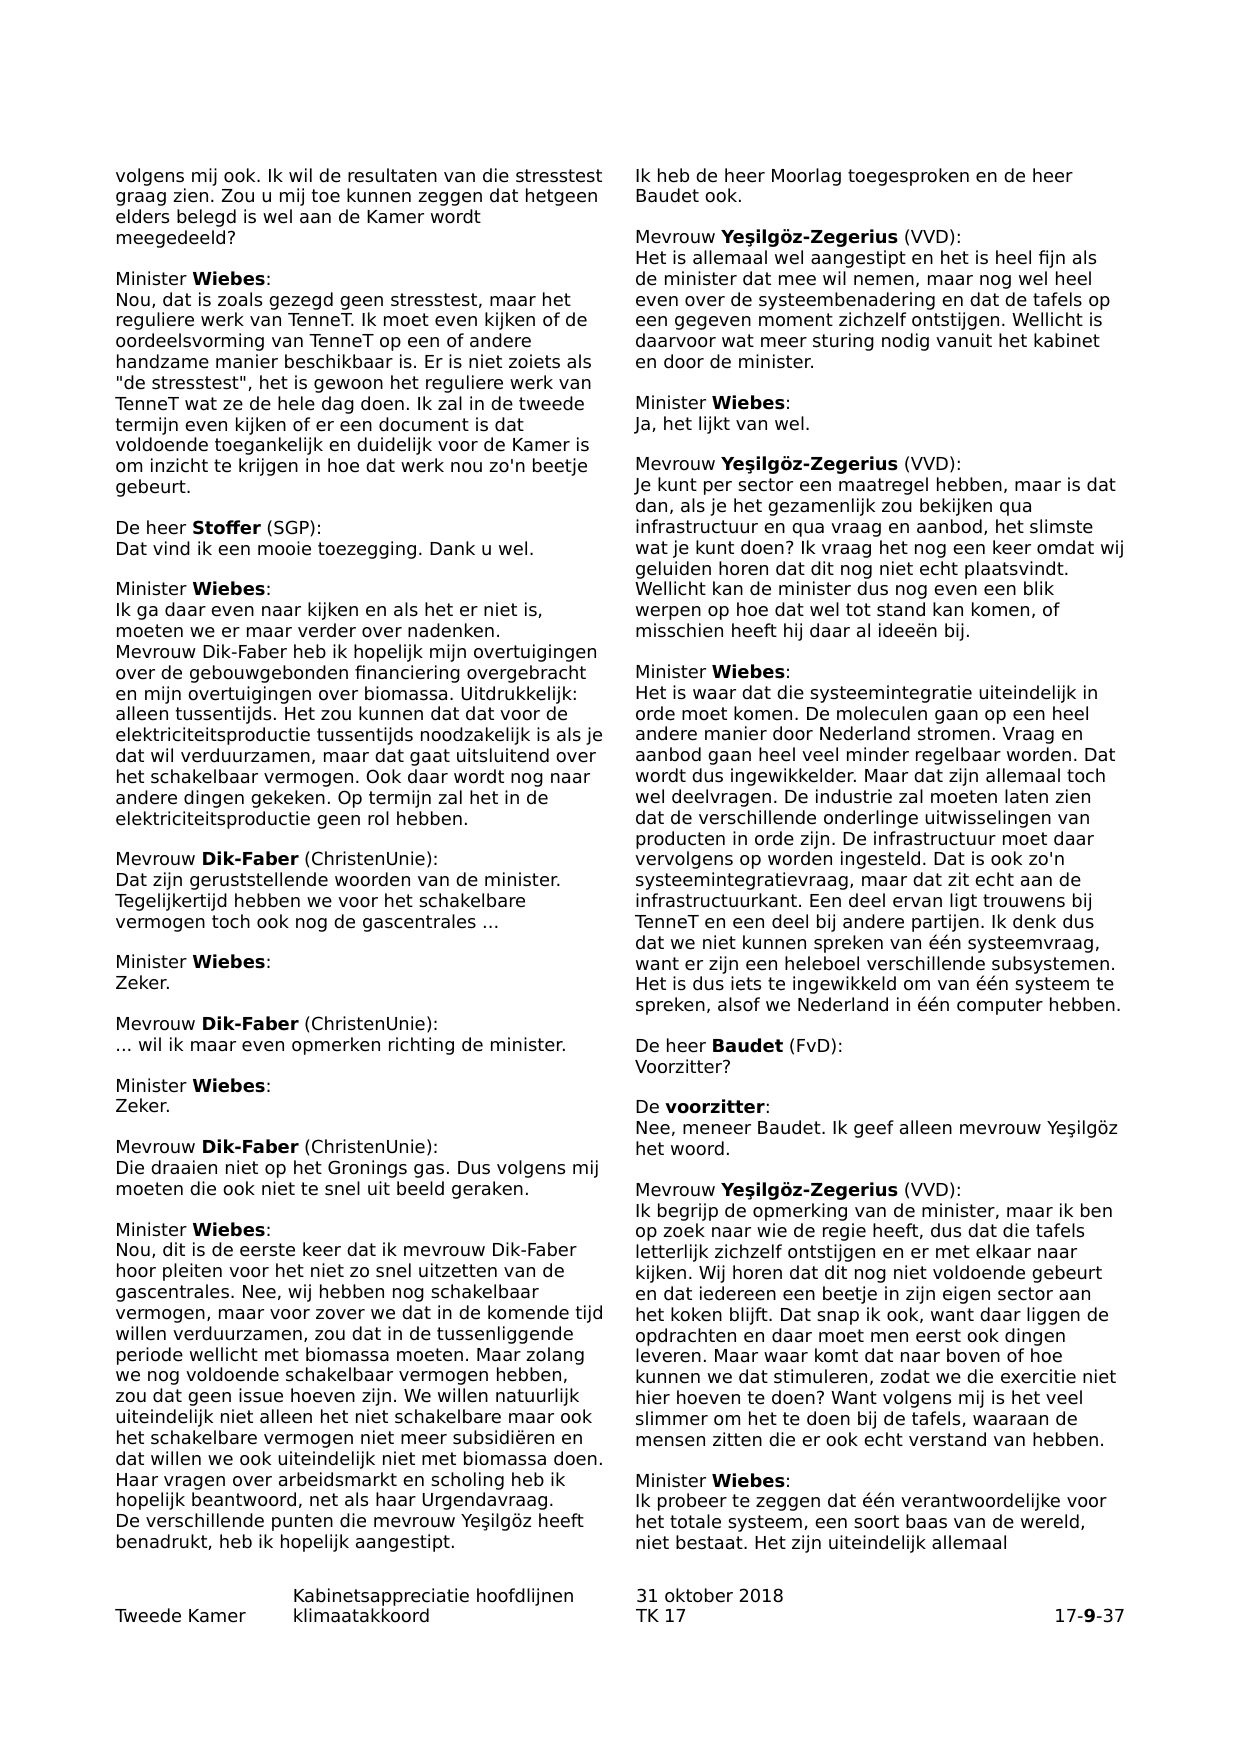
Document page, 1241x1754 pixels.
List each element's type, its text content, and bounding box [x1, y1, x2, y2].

text Mevrouw Yeşilgöz-Zegerius (VVD): [635, 1180, 1125, 1200]
text ... wil ik maar even opmerken richting de minister. [115, 1035, 605, 1056]
text Dat vind ik een mooie toezegging. Dank u wel. [115, 538, 605, 559]
text Mevrouw Dik-Faber (ChristenUnie): [115, 1014, 605, 1035]
text Minister Wiebes: [115, 952, 605, 973]
text Nou, dat is zoals gezegd geen stresstest, maar het reguliere werk van TenneT. Ik moet even kijken of de oordeelsvorming van TenneT op een of andere handzame manier beschikbaar is. Er is niet zoiets als "de stresstest", het is gewoon het reguliere werk van TenneT wat ze de hele dag doen. Ik zal in de tweede termijn even kijken of er een document is dat voldoende toegankelijk en duidelijk voor de Kamer is om inzicht te krijgen in hoe dat werk nou zo'n beetje gebeurt. [115, 289, 605, 498]
text Minister Wiebes: [635, 662, 1125, 682]
text Mevrouw Yeşilgöz-Zegerius (VVD): [635, 454, 1125, 475]
text Mevrouw Dik-Faber (ChristenUnie): [115, 1137, 605, 1158]
text Mevrouw Dik-Faber heb ik hopelijk mijn overtuigingen over de gebouwgebonden financiering overgebracht en mijn overtuigingen over biomassa. Uitdrukkelijk: alleen tussentijds. Het zou kunnen dat dat voor de elektriciteitsproductie tussentijds noodzakelijk is als je dat wil verduurzamen, maar dat gaat uitsluitend over het schakelbaar vermogen. Ook daar wordt nog naar andere dingen gekeken. Op termijn zal het in de elektriciteitsproductie geen rol hebben. [115, 642, 605, 829]
text Het is allemaal wel aangestipt en het is heel fijn als de minister dat mee wil nemen, maar nog wel heel even over de systeembenadering en dat de tafels op een gegeven moment zichzelf ontstijgen. Wellicht is daarvoor wat meer sturing nodig vanuit het kabinet en door de minister. [635, 248, 1125, 373]
text Zeker. [115, 1096, 605, 1117]
text Minister Wiebes: [115, 579, 605, 600]
text De verschillende punten die mevrouw Yeşilgöz heeft benadrukt, heb ik hopelijk aangestipt. [115, 1511, 605, 1553]
text Minister Wiebes: [635, 1470, 1125, 1491]
text Minister Wiebes: [115, 269, 605, 289]
text Ik ga daar even naar kijken en als het er niet is, moeten we er maar verder over nadenken. [115, 600, 605, 642]
text Minister Wiebes: [115, 1076, 605, 1096]
text De heer Stoffer (SGP): [115, 518, 605, 538]
text Voorzitter? [635, 1056, 1125, 1077]
text Nee, meneer Baudet. Ik geef alleen mevrouw Yeşilgöz het woord. [635, 1118, 1125, 1160]
text Ik probeer te zeggen dat één verantwoordelijke voor het totale systeem, een soort baas van de wereld, niet bestaat. Het zijn uiteindelijk allemaal [635, 1491, 1125, 1554]
text volgens mij ook. Ik wil de resultaten van die stresstest graag zien. Zou u mij toe kunnen zeggen dat hetgeen elders belegd is wel aan de Kamer wordt meegedeeld? [115, 165, 605, 249]
text Haar vragen over arbeidsmarkt en scholing heb ik hopelijk beantwoord, net als haar Urgendavraag. [115, 1469, 605, 1511]
text Mevrouw Dik-Faber (ChristenUnie): [115, 849, 605, 870]
text Ik begrijp de opmerking van de minister, maar ik ben op zoek naar wie de regie heeft, dus dat die tafels letterlijk zichzelf ontstijgen en er met elkaar naar kijken. Wij horen dat dit nog niet voldoende gebeurt en dat iedereen een beetje in zijn eigen sector aan het koken blijft. Dat snap ik ook, want daar liggen de opdrachten en daar moet men eerst ook dingen leveren. Maar waar komt dat naar boven of hoe kunnen we dat stimuleren, zodat we die exercitie niet hier hoeven te doen? Want volgens mij is het veel slimmer om het te doen bij de tafels, waaraan de mensen zitten die er ook echt verstand van hebben. [635, 1200, 1125, 1450]
text Ik heb de heer Moorlag toegesproken en de heer Baudet ook. [635, 165, 1125, 207]
text Ja, het lijkt van wel. [635, 413, 1125, 434]
text Mevrouw Yeşilgöz-Zegerius (VVD): [635, 227, 1125, 248]
text Minister Wiebes: [635, 393, 1125, 413]
text Dat zijn geruststellende woorden van de minister. Tegelijkertijd hebben we voor het schakelbare vermogen toch ook nog de gascentrales ... [115, 870, 605, 932]
text Zeker. [115, 973, 605, 994]
text Je kunt per sector een maatregel hebben, maar is dat dan, als je het gezamenlijk zou bekijken qua infrastructuur en qua vraag en aanbod, het slimste wat je kunt doen? Ik vraag het nog een keer omdat wij geluiden horen dat dit nog niet echt plaatsvindt. Wellicht kan de minister dus nog even een blik werpen op hoe dat wel tot stand kan komen, of misschien heeft hij daar al ideeën bij. [635, 475, 1125, 642]
text Die draaien niet op het Gronings gas. Dus volgens mij moeten die ook niet te snel uit beeld geraken. [115, 1158, 605, 1199]
text De voorzitter: [635, 1097, 1125, 1118]
text De heer Baudet (FvD): [635, 1036, 1125, 1056]
text Nou, dit is de eerste keer dat ik mevrouw Dik-Faber hoor pleiten voor het niet zo snel uitzetten van de gascentrales. Nee, wij hebben nog schakelbaar vermogen, maar voor zover we dat in de komende tijd willen verduurzamen, zou dat in de tussenliggende periode wellicht met biomassa moeten. Maar zolang we nog voldoende schakelbaar vermogen hebben, zou dat geen issue hoeven zijn. We willen natuurlijk uiteindelijk niet alleen het niet schakelbare maar ook het schakelbare vermogen niet meer subsidiëren en dat willen we ook uiteindelijk niet met biomassa doen. [115, 1240, 605, 1469]
text Het is waar dat die systeemintegratie uiteindelijk in orde moet komen. De moleculen gaan op een heel andere manier door Nederland stromen. Vraag en aanbod gaan heel veel minder regelbaar worden. Dat wordt dus ingewikkelder. Maar dat zijn allemaal toch wel deelvragen. De industrie zal moeten laten zien dat de verschillende onderlinge uitwisselingen van producten in orde zijn. De infrastructuur moet daar vervolgens op worden ingesteld. Dat is ook zo'n systeemintegratievraag, maar dat zit echt aan de infrastructuurkant. Een deel ervan ligt trouwens bij TenneT en een deel bij andere partijen. Ik denk dus dat we niet kunnen spreken van één systeemvraag, want er zijn een heleboel verschillende subsystemen. Het is dus iets te ingewikkeld om van één systeem te spreken, alsof we Nederland in één computer hebben. [635, 682, 1125, 1016]
text Minister Wiebes: [115, 1219, 605, 1240]
